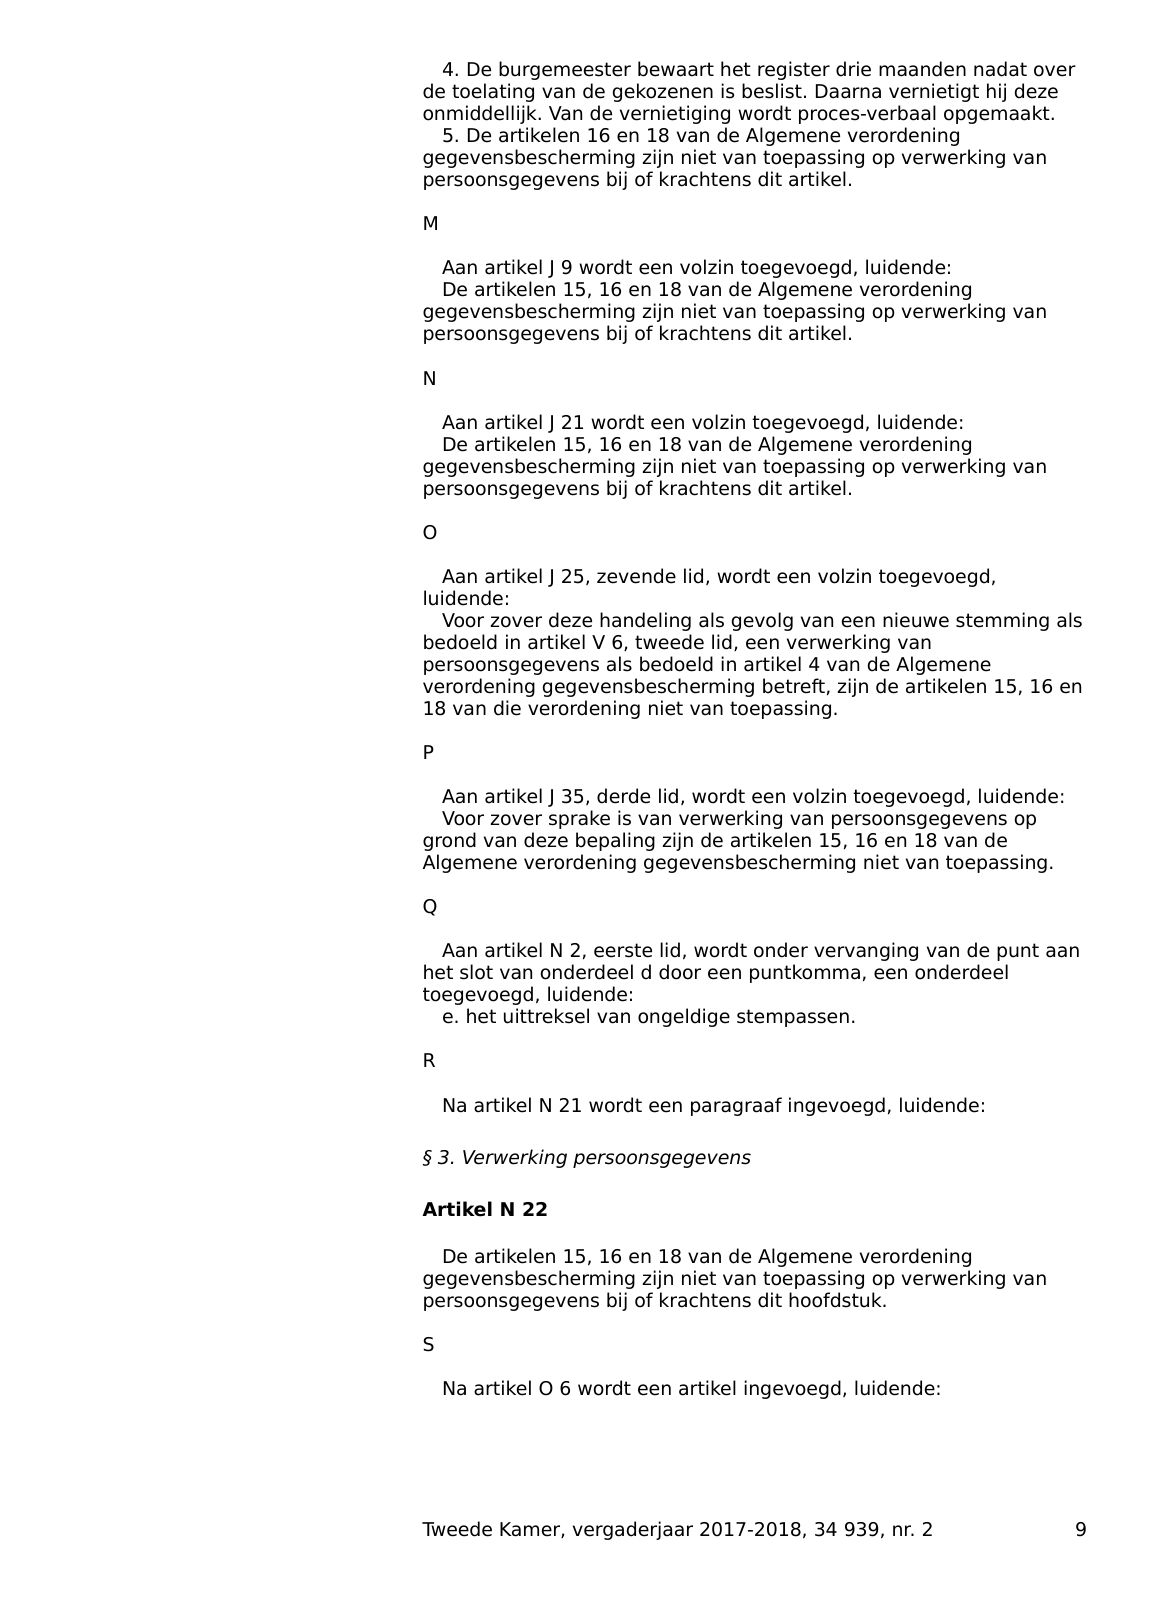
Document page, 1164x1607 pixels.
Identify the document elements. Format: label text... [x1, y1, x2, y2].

subtitle Artikel N 22 [422, 1198, 1087, 1221]
text Aan artikel J 35, derde lid, wordt een volzin toegevoegd, luidende: [422, 786, 1087, 808]
text Voor zover sprake is van verwerking van persoonsgegevens op grond van deze bepaling zijn de artikelen 15, 16 en 18 van de Algemene verordening gegevensbescherming niet van toepassing. [422, 808, 1087, 874]
text e. het uittreksel van ongeldige stempassen. [422, 1006, 1087, 1028]
text Aan artikel J 25, zevende lid, wordt een volzin toegevoegd, luidende: [422, 566, 1087, 610]
text De artikelen 15, 16 en 18 van de Algemene verordening gegevensbescherming zijn niet van toepassing op verwerking van persoonsgegevens bij of krachtens dit artikel. [422, 279, 1087, 345]
text N [422, 367, 1087, 389]
text Q [422, 896, 1087, 918]
text Aan artikel J 21 wordt een volzin toegevoegd, luidende: [422, 412, 1087, 433]
text Aan artikel N 2, eerste lid, wordt onder vervanging van de punt aan het slot van onderdeel d door een puntkomma, een onderdeel toegevoegd, luidende: [422, 940, 1087, 1006]
text M [422, 213, 1087, 235]
text Na artikel O 6 wordt een artikel ingevoegd, luidende: [422, 1378, 1087, 1400]
text 4. De burgemeester bewaart het register drie maanden nadat over de toelating van de gekozenen is beslist. Daarna vernietigt hij deze onmiddellijk. Van de vernietiging wordt proces-verbaal opgemaakt. [422, 59, 1087, 125]
text 5. De artikelen 16 en 18 van de Algemene verordening gegevensbescherming zijn niet van toepassing op verwerking van persoonsgegevens bij of krachtens dit artikel. [422, 125, 1087, 191]
text Na artikel N 21 wordt een paragraaf ingevoegd, luidende: [422, 1094, 1087, 1117]
text Voor zover deze handeling als gevolg van een nieuwe stemming als bedoeld in artikel V 6, tweede lid, een verwerking van persoonsgegevens als bedoeld in artikel 4 van de Algemene verordening gegevensbescherming betreft, zijn de artikelen 15, 16 en 18 van die verordening niet van toepassing. [422, 610, 1087, 720]
text R [422, 1050, 1087, 1072]
text P [422, 742, 1087, 764]
text S [422, 1334, 1087, 1356]
text O [422, 522, 1087, 544]
text De artikelen 15, 16 en 18 van de Algemene verordening gegevensbescherming zijn niet van toepassing op verwerking van persoonsgegevens bij of krachtens dit hoofdstuk. [422, 1246, 1087, 1311]
subtitle § 3. Verwerking persoonsgegevens [422, 1147, 1087, 1168]
text Aan artikel J 9 wordt een volzin toegevoegd, luidende: [422, 257, 1087, 279]
text De artikelen 15, 16 en 18 van de Algemene verordening gegevensbescherming zijn niet van toepassing op verwerking van persoonsgegevens bij of krachtens dit artikel. [422, 433, 1087, 499]
